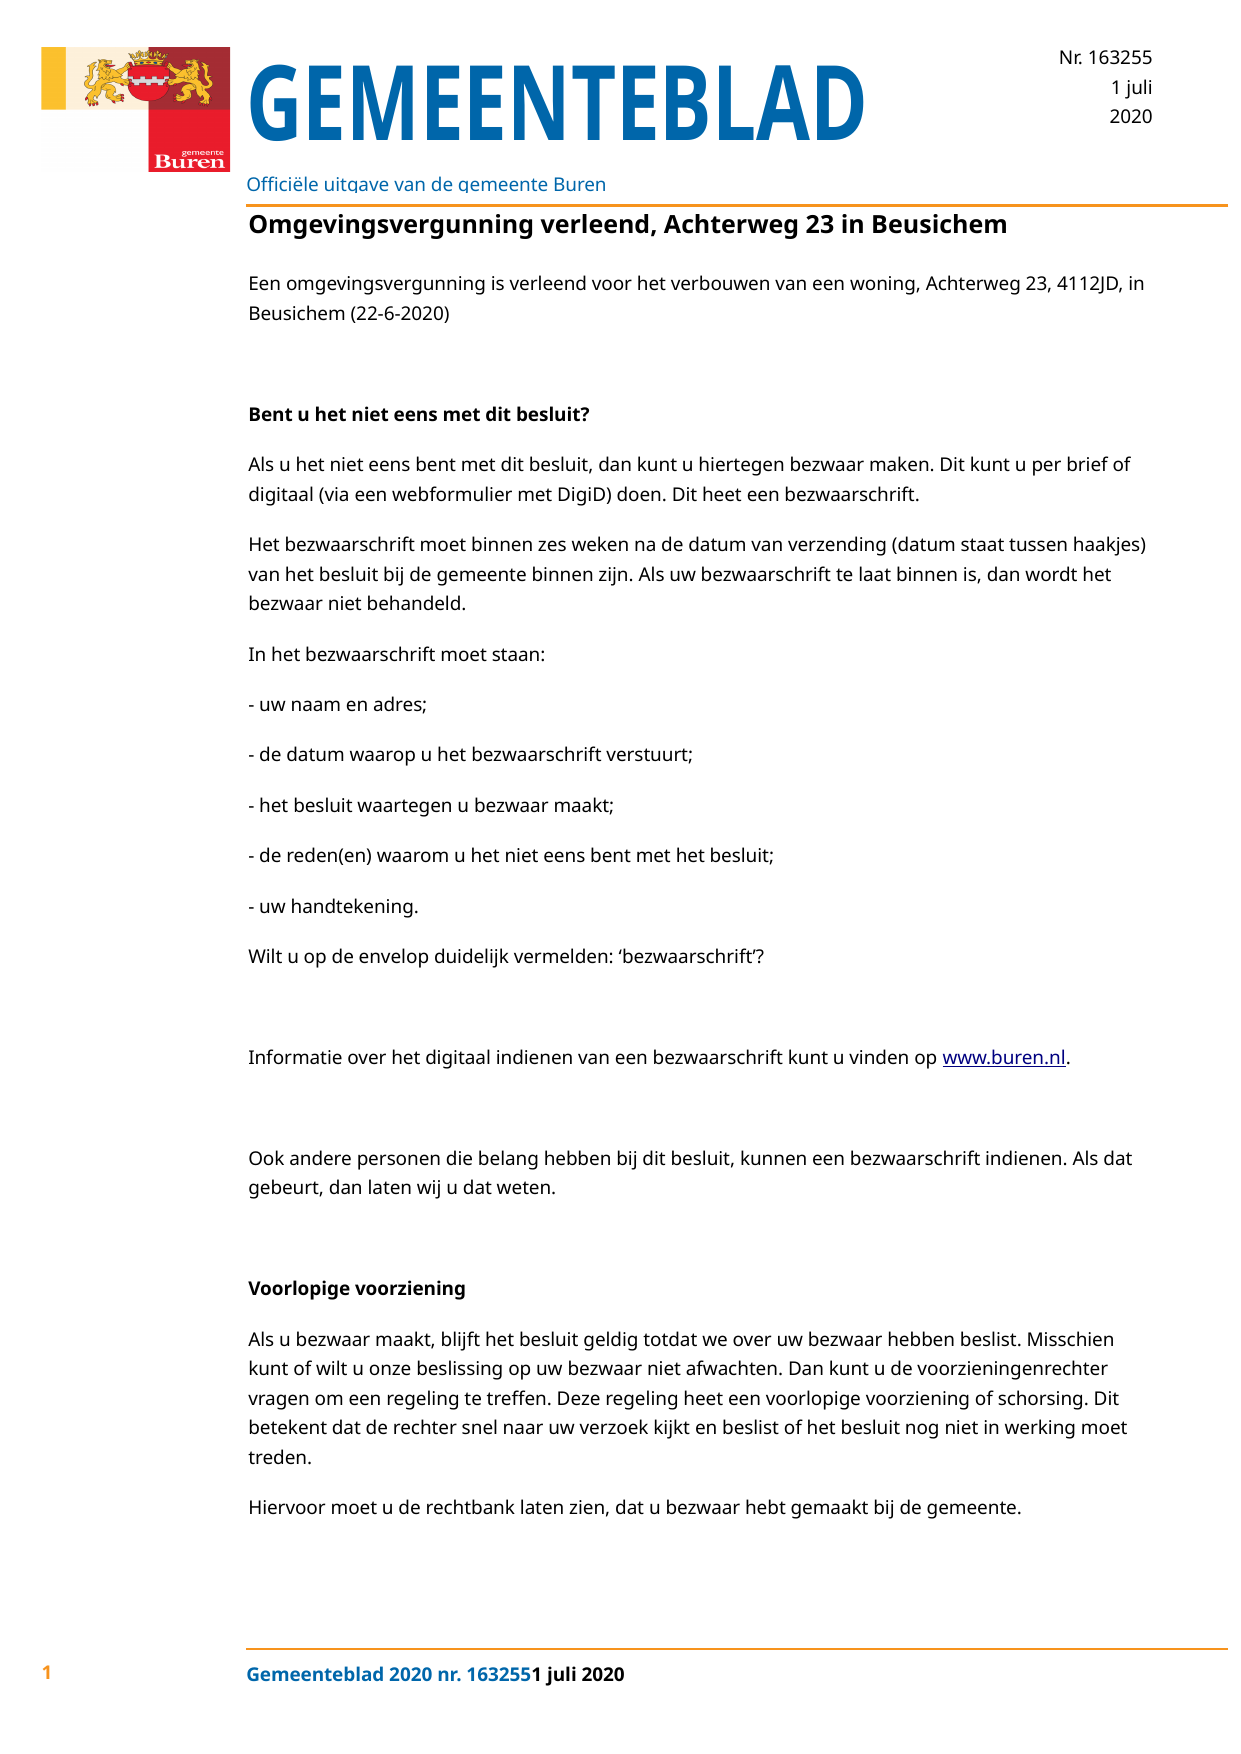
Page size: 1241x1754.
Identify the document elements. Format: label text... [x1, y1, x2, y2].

text - het besluit waartegen u bezwaar maakt; [248, 792, 1152, 818]
text Ook andere personen die belang hebben bij dit besluit, kunnen een bezwaarschrift indienen. Als dat gebeurt, dan laten wij u dat weten. [248, 1145, 1152, 1200]
text Wilt u op de envelop duidelijk vermelden: ‘bezwaarschrift’? [248, 943, 1152, 969]
text Als u bezwaar maakt, blijft het besluit geldig totdat we over uw bezwaar hebben beslist. Misschien kunt of wilt u onze beslissing op uw bezwaar niet afwachten. Dan kunt u de voorzieningenrechter vragen om een regeling te treffen. Deze regeling heet een voorlopige voorziening of schorsing. Dit betekent dat de rechter snel naar uw verzoek kijkt en beslist of het besluit nog niet in werking moet treden. [248, 1326, 1152, 1470]
text Omgevingsvergunning verleend, Achterweg 23 in Beusichem [248, 207, 1152, 241]
text - uw naam en adres; [248, 691, 1152, 717]
text Als u het niet eens bent met dit besluit, dan kunt u hiertegen bezwaar maken. Dit kunt u per brief of digitaal (via een webformulier met DigiD) doen. Dit heet een bezwaarschrift. [248, 451, 1152, 506]
text - de datum waarop u het bezwaarschrift verstuurt; [248, 742, 1152, 767]
picture [41, 47, 231, 172]
text Het bezwaarschrift moet binnen zes weken na de datum van verzending (datum staat tussen haakjes) van het besluit bij de gemeente binnen zijn. Als uw bezwaarschrift te laat binnen is, dan wordt het bezwaar niet behandeld. [248, 531, 1152, 616]
text - uw handtekening. [248, 893, 1152, 918]
text Informatie over het digitaal indienen van een bezwaarschrift kunt u vinden op www.buren.nl. [248, 1044, 1152, 1070]
text Een omgevingsvergunning is verleend voor het verbouwen van een woning, Achterweg 23, 4112JD, in Beusichem (22-6-2020) [248, 270, 1152, 326]
text - de reden(en) waarom u het niet eens bent met het besluit; [248, 842, 1152, 868]
text Bent u het niet eens met dit besluit? [248, 401, 1152, 426]
text In het bezwaarschrift moet staan: [248, 641, 1152, 666]
text Hiervoor moet u de rechtbank laten zien, dat u bezwaar hebt gemaakt bij de gemeente. [248, 1494, 1152, 1520]
text Voorlopige voorziening [248, 1275, 1152, 1301]
